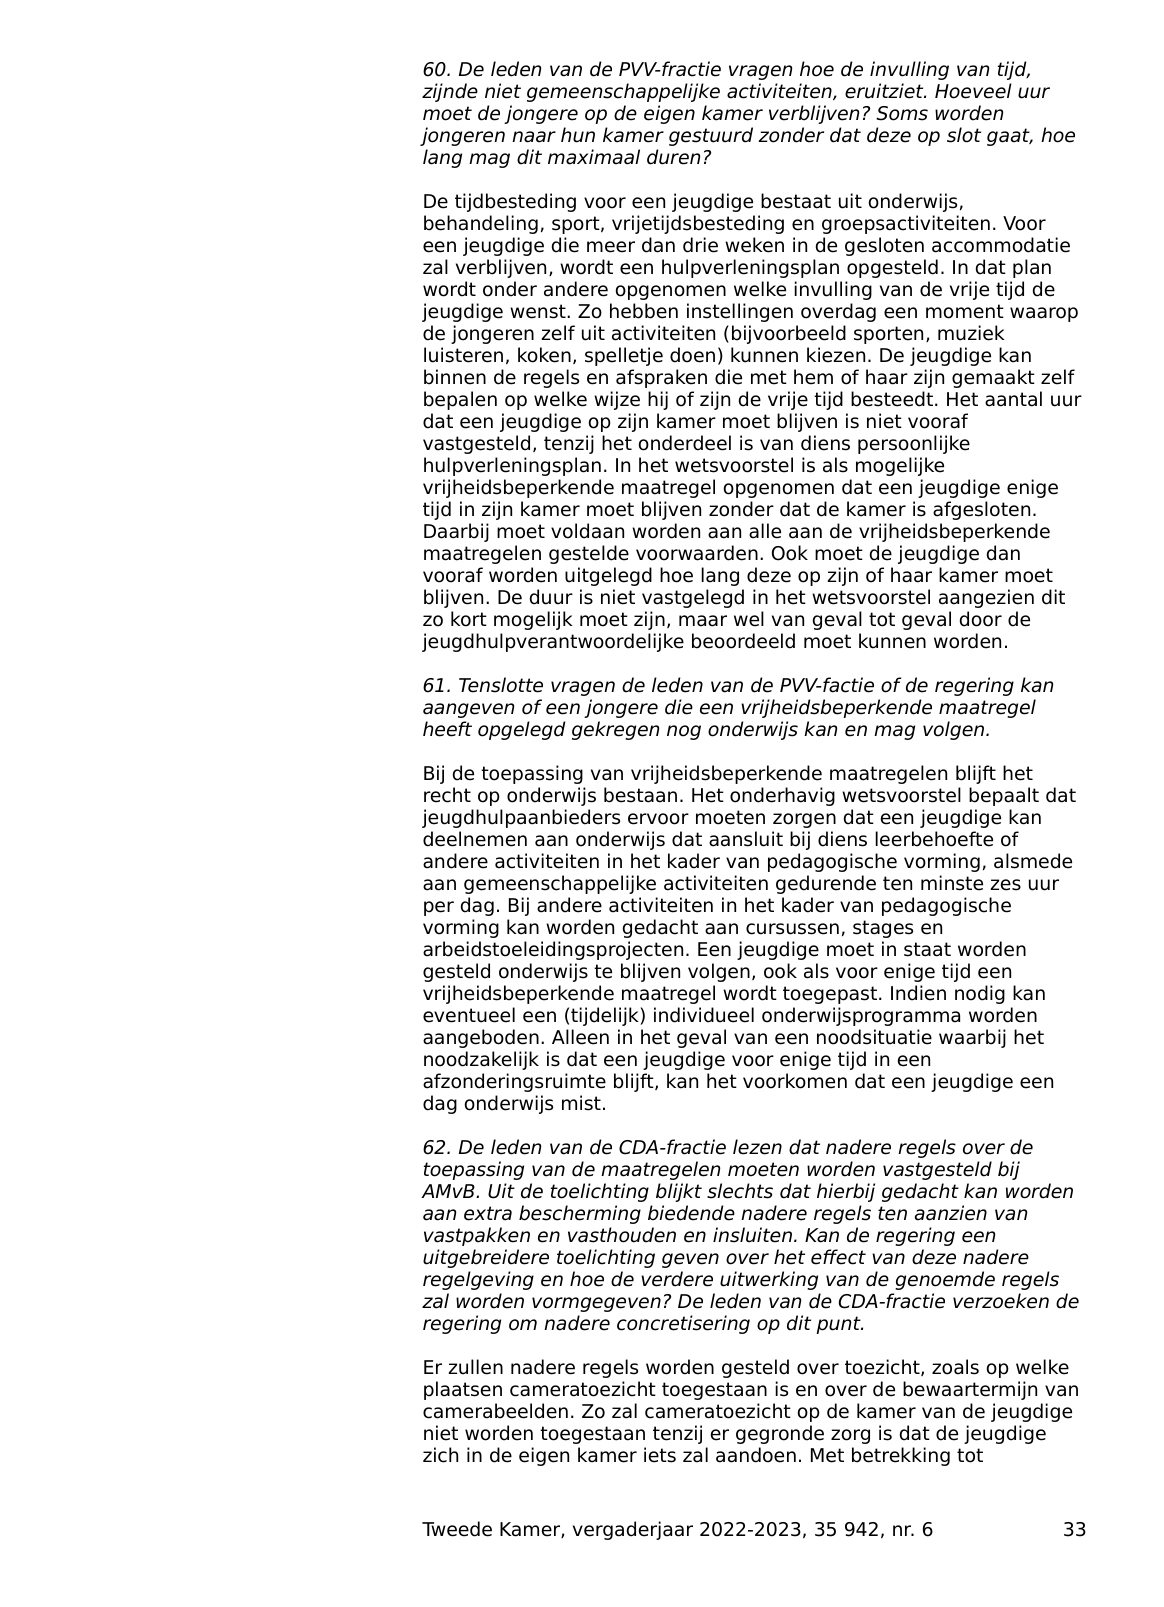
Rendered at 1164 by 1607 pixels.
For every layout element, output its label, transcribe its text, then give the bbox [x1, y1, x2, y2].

text De tijdbesteding voor een jeugdige bestaat uit onderwijs, behandeling, sport, vrijetijdsbesteding en groepsactiviteiten. Voor een jeugdige die meer dan drie weken in de gesloten accommodatie zal verblijven, wordt een hulpverleningsplan opgesteld. In dat plan wordt onder andere opgenomen welke invulling van de vrije tijd de jeugdige wenst. Zo hebben instellingen overdag een moment waarop de jongeren zelf uit activiteiten (bijvoorbeeld sporten, muziek luisteren, koken, spelletje doen) kunnen kiezen. De jeugdige kan binnen de regels en afspraken die met hem of haar zijn gemaakt zelf bepalen op welke wijze hij of zijn de vrije tijd besteedt. Het aantal uur dat een jeugdige op zijn kamer moet blijven is niet vooraf vastgesteld, tenzij het onderdeel is van diens persoonlijke hulpverleningsplan. In het wetsvoorstel is als mogelijke vrijheidsbeperkende maatregel opgenomen dat een jeugdige enige tijd in zijn kamer moet blijven zonder dat de kamer is afgesloten. Daarbij moet voldaan worden aan alle aan de vrijheidsbeperkende maatregelen gestelde voorwaarden. Ook moet de jeugdige dan vooraf worden uitgelegd hoe lang deze op zijn of haar kamer moet blijven. De duur is niet vastgelegd in het wetsvoorstel aangezien dit zo kort mogelijk moet zijn, maar wel van geval tot geval door de jeugdhulpverantwoordelijke beoordeeld moet kunnen worden. [422, 191, 1087, 653]
text 62. De leden van de CDA-fractie lezen dat nadere regels over de toepassing van de maatregelen moeten worden vastgesteld bij AMvB. Uit de toelichting blijkt slechts dat hierbij gedacht kan worden aan extra bescherming biedende nadere regels ten aanzien van vastpakken en vasthouden en insluiten. Kan de regering een uitgebreidere toelichting geven over het effect van deze nadere regelgeving en hoe de verdere uitwerking van de genoemde regels zal worden vormgegeven? De leden van de CDA-fractie verzoeken de regering om nadere concretisering op dit punt. [422, 1137, 1087, 1335]
text Bij de toepassing van vrijheidsbeperkende maatregelen blijft het recht op onderwijs bestaan. Het onderhavig wetsvoorstel bepaalt dat jeugdhulpaanbieders ervoor moeten zorgen dat een jeugdige kan deelnemen aan onderwijs dat aansluit bij diens leerbehoefte of andere activiteiten in het kader van pedagogische vorming, alsmede aan gemeenschappelijke activiteiten gedurende ten minste zes uur per dag. Bij andere activiteiten in het kader van pedagogische vorming kan worden gedacht aan cursussen, stages en arbeidstoeleidingsprojecten. Een jeugdige moet in staat worden gesteld onderwijs te blijven volgen, ook als voor enige tijd een vrijheidsbeperkende maatregel wordt toegepast. Indien nodig kan eventueel een (tijdelijk) individueel onderwijsprogramma worden aangeboden. Alleen in het geval van een noodsituatie waarbij het noodzakelijk is dat een jeugdige voor enige tijd in een afzonderingsruimte blijft, kan het voorkomen dat een jeugdige een dag onderwijs mist. [422, 763, 1087, 1115]
text 61. Tenslotte vragen de leden van de PVV-factie of de regering kan aangeven of een jongere die een vrijheidsbeperkende maatregel heeft opgelegd gekregen nog onderwijs kan en mag volgen. [422, 675, 1087, 741]
text Er zullen nadere regels worden gesteld over toezicht, zoals op welke plaatsen cameratoezicht toegestaan is en over de bewaartermijn van camerabeelden. Zo zal cameratoezicht op de kamer van de jeugdige niet worden toegestaan tenzij er gegronde zorg is dat de jeugdige zich in de eigen kamer iets zal aandoen. Met betrekking tot [422, 1357, 1087, 1467]
text 60. De leden van de PVV-fractie vragen hoe de invulling van tijd, zijnde niet gemeenschappelijke activiteiten, eruitziet. Hoeveel uur moet de jongere op de eigen kamer verblijven? Soms worden jongeren naar hun kamer gestuurd zonder dat deze op slot gaat, hoe lang mag dit maximaal duren? [422, 59, 1087, 169]
